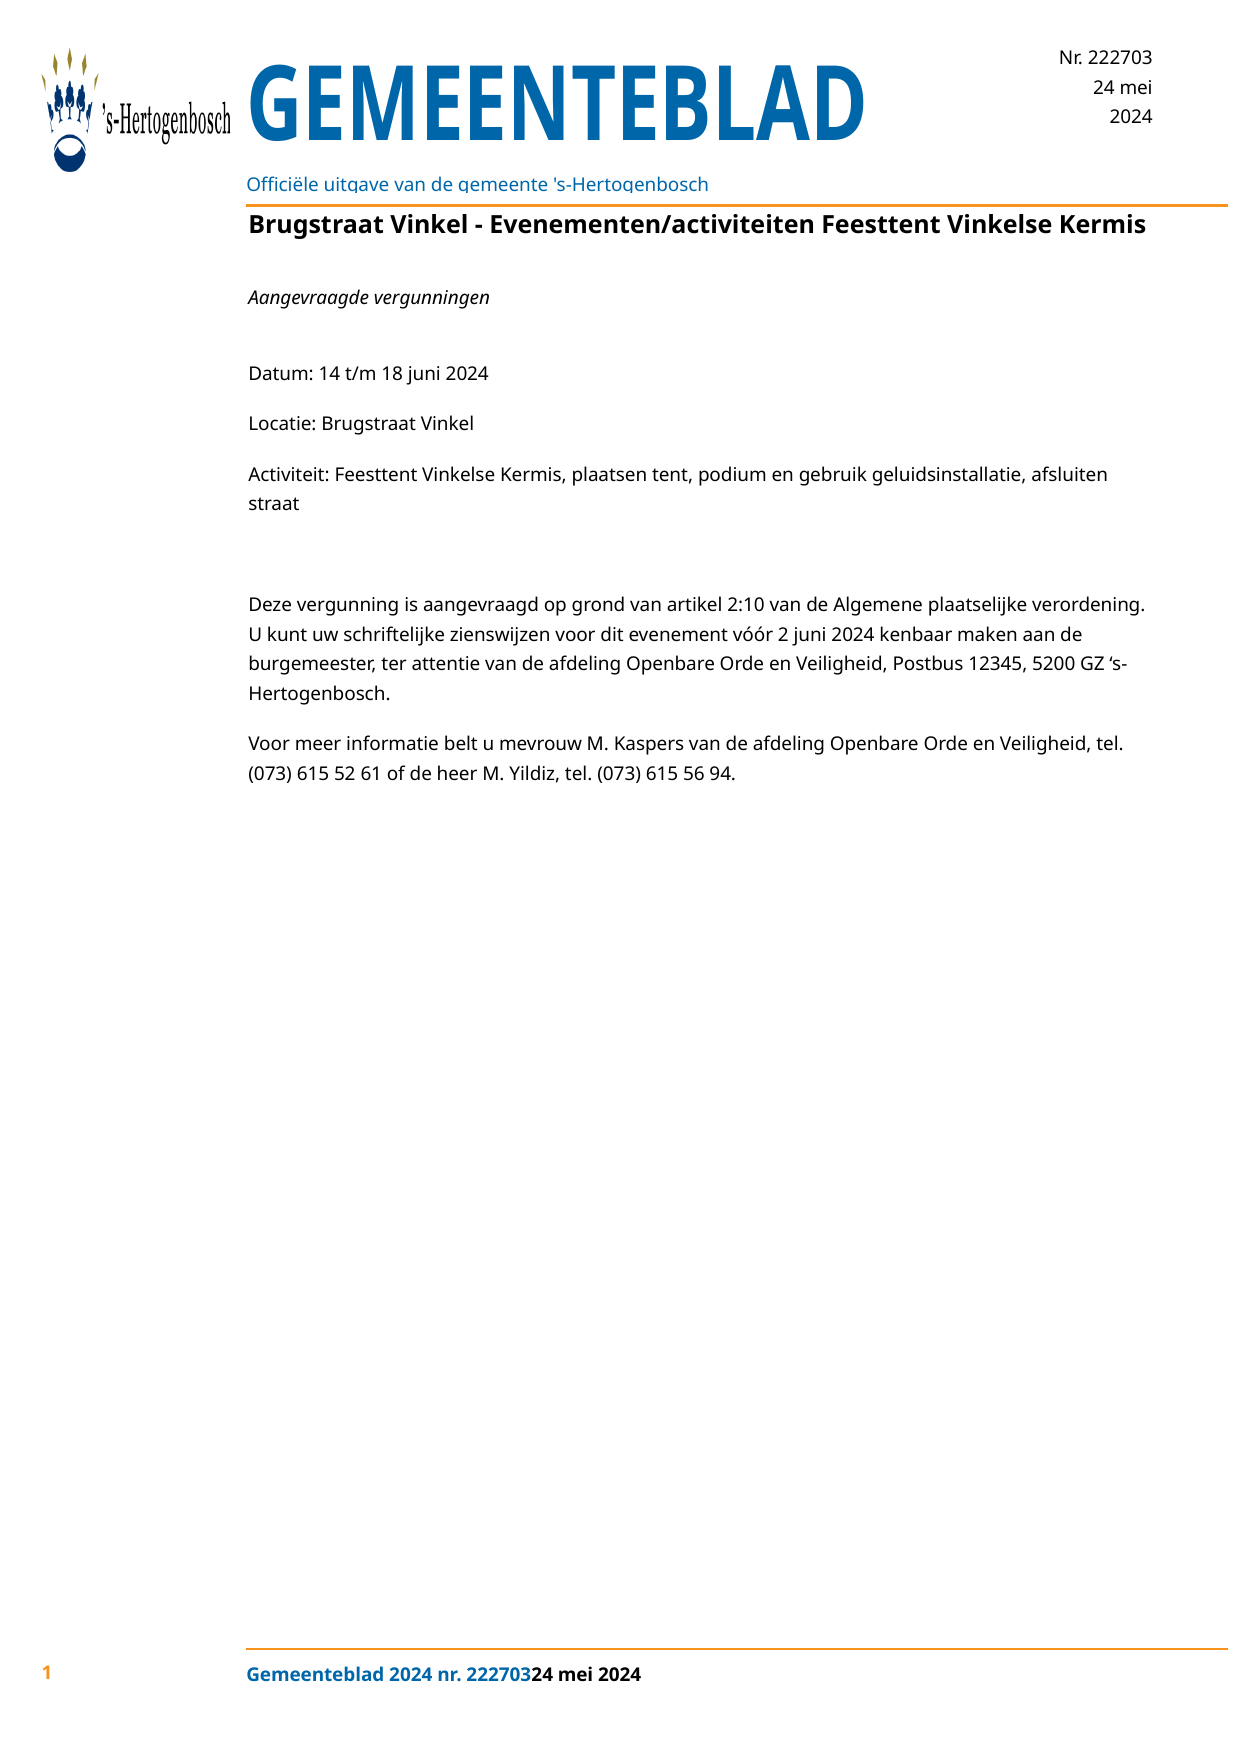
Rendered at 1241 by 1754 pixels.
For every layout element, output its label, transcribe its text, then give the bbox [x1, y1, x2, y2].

text Activiteit: Feesttent Vinkelse Kermis, plaatsen tent, podium en gebruik geluidsinstallatie, afsluiten straat [248, 461, 1152, 516]
picture [41, 47, 231, 172]
text Aangevraagde vergunningen [248, 284, 1152, 309]
text Brugstraat Vinkel - Evenementen/activiteiten Feesttent Vinkelse Kermis [248, 207, 1152, 241]
text Voor meer informatie belt u mevrouw M. Kaspers van de afdeling Openbare Orde en Veiligheid, tel. (073) 615 52 61 of de heer M. Yildiz, tel. (073) 615 56 94. [248, 730, 1152, 786]
text Deze vergunning is aangevraagd op grond van artikel 2:10 van de Algemene plaatselijke verordening. U kunt uw schriftelijke zienswijzen voor dit evenement vóór 2 juni 2024 kenbaar maken aan de burgemeester, ter attentie van de afdeling Openbare Orde en Veiligheid, Postbus 12345, 5200 GZ ‘s-Hertogenbosch. [248, 591, 1152, 706]
text Locatie: Brugstraat Vinkel [248, 410, 1152, 436]
text Datum: 14 t/m 18 juni 2024 [248, 360, 1152, 386]
